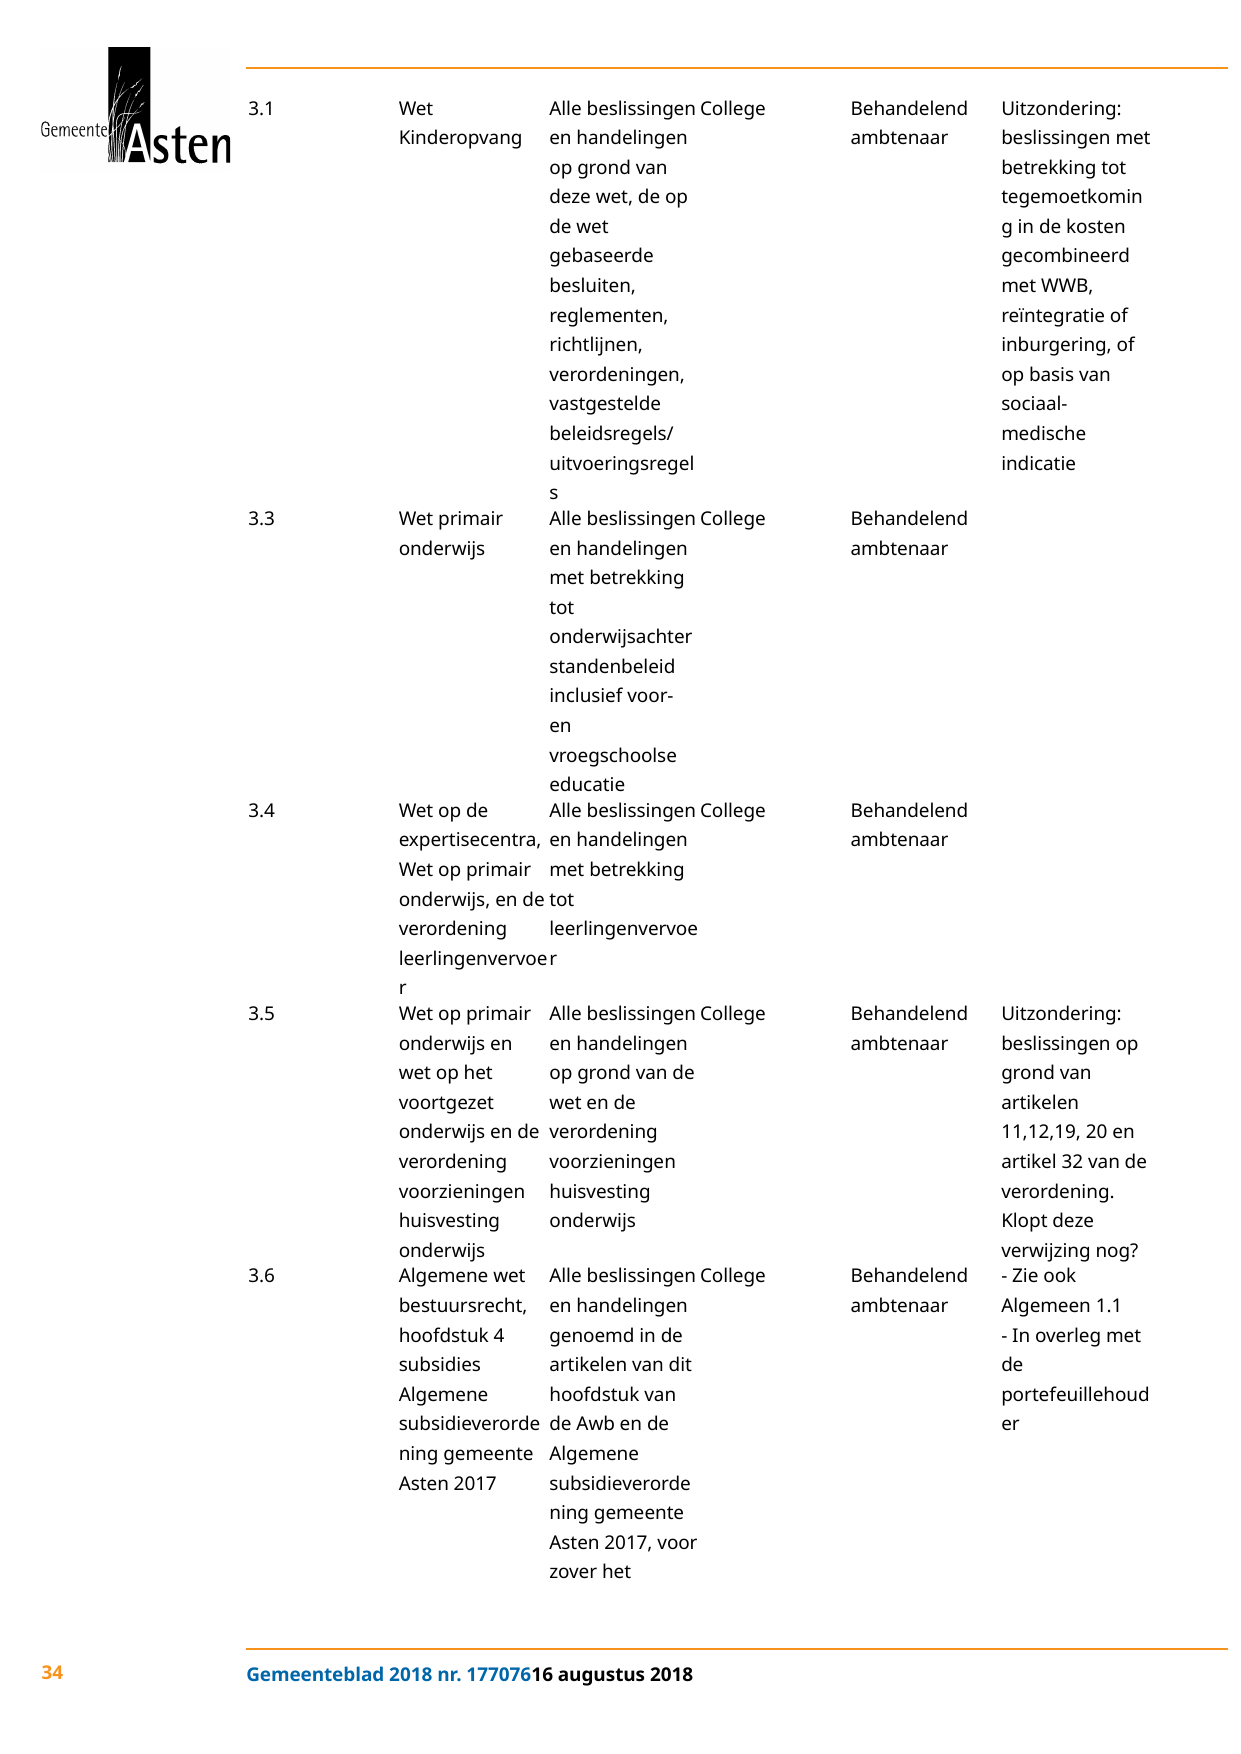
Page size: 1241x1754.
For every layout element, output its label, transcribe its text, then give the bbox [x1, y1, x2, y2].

table_cell Wet op primair onderwijs en wet op het voortgezet onderwijs en de verordening voorzieningen huisvesting onderwijs [399, 1000, 549, 1263]
table_cell Alle beslissingen en handelingen met betrekking tot leerlingenvervoer [549, 797, 700, 1000]
table_cell Wet Kinderopvang [399, 95, 549, 505]
table_cell - Zie ook Algemeen 1.1 - In overleg met de portefeuillehouder [1001, 1263, 1152, 1584]
table_cell Alle beslissingen en handelingen genoemd in de artikelen van dit hoofdstuk van de Awb en de Algemene subsidieverordening gemeente Asten 2017, voor zover het [549, 1263, 700, 1584]
table_cell Behandelend ambtenaar [850, 505, 1001, 797]
table_cell Behandelend ambtenaar [850, 95, 1001, 505]
table_cell Wet primair onderwijs [399, 505, 549, 797]
table_cell College [700, 95, 850, 505]
table_cell Uitzondering: beslissingen met betrekking tot tegemoetkoming in de kosten gecombineerd met WWB, reïntegratie of inburgering, of op basis van sociaal-medische indicatie [1001, 95, 1152, 505]
picture [41, 47, 231, 172]
table_cell Algemene wet bestuursrecht, hoofdstuk 4 subsidies Algemene subsidieverordening gemeente Asten 2017 [399, 1263, 549, 1584]
table_cell 3.4 [248, 797, 398, 1000]
table_cell College [700, 1000, 850, 1263]
table_cell College [700, 797, 850, 1000]
table_cell Behandelend ambtenaar [850, 1263, 1001, 1584]
table_cell 3.6 [248, 1263, 398, 1584]
table_cell College [700, 505, 850, 797]
table_cell 3.5 [248, 1000, 398, 1263]
table_cell 3.3 [248, 505, 398, 797]
table_cell Alle beslissingen en handelingen op grond van deze wet, de op de wet gebaseerde besluiten, reglementen, richtlijnen, verordeningen, vastgestelde beleidsregels/ uitvoeringsregels [549, 95, 700, 505]
table_cell Wet op de expertisecentra, Wet op primair onderwijs, en de verordening leerlingenvervoer [399, 797, 549, 1000]
table_cell 3.1 [248, 95, 398, 505]
table_cell College [700, 1263, 850, 1584]
table_cell [1001, 505, 1152, 797]
table_cell Behandelend ambtenaar [850, 797, 1001, 1000]
table_cell [1001, 797, 1152, 1000]
table_cell Alle beslissingen en handelingen met betrekking tot onderwijsachterstandenbeleid inclusief voor- en vroegschoolse educatie [549, 505, 700, 797]
table_cell Uitzondering: beslissingen op grond van artikelen 11,12,19, 20 en artikel 32 van de verordening. Klopt deze verwijzing nog? [1001, 1000, 1152, 1263]
table_cell Alle beslissingen en handelingen op grond van de wet en de verordening voorzieningen huisvesting onderwijs [549, 1000, 700, 1263]
table_cell Behandelend ambtenaar [850, 1000, 1001, 1263]
